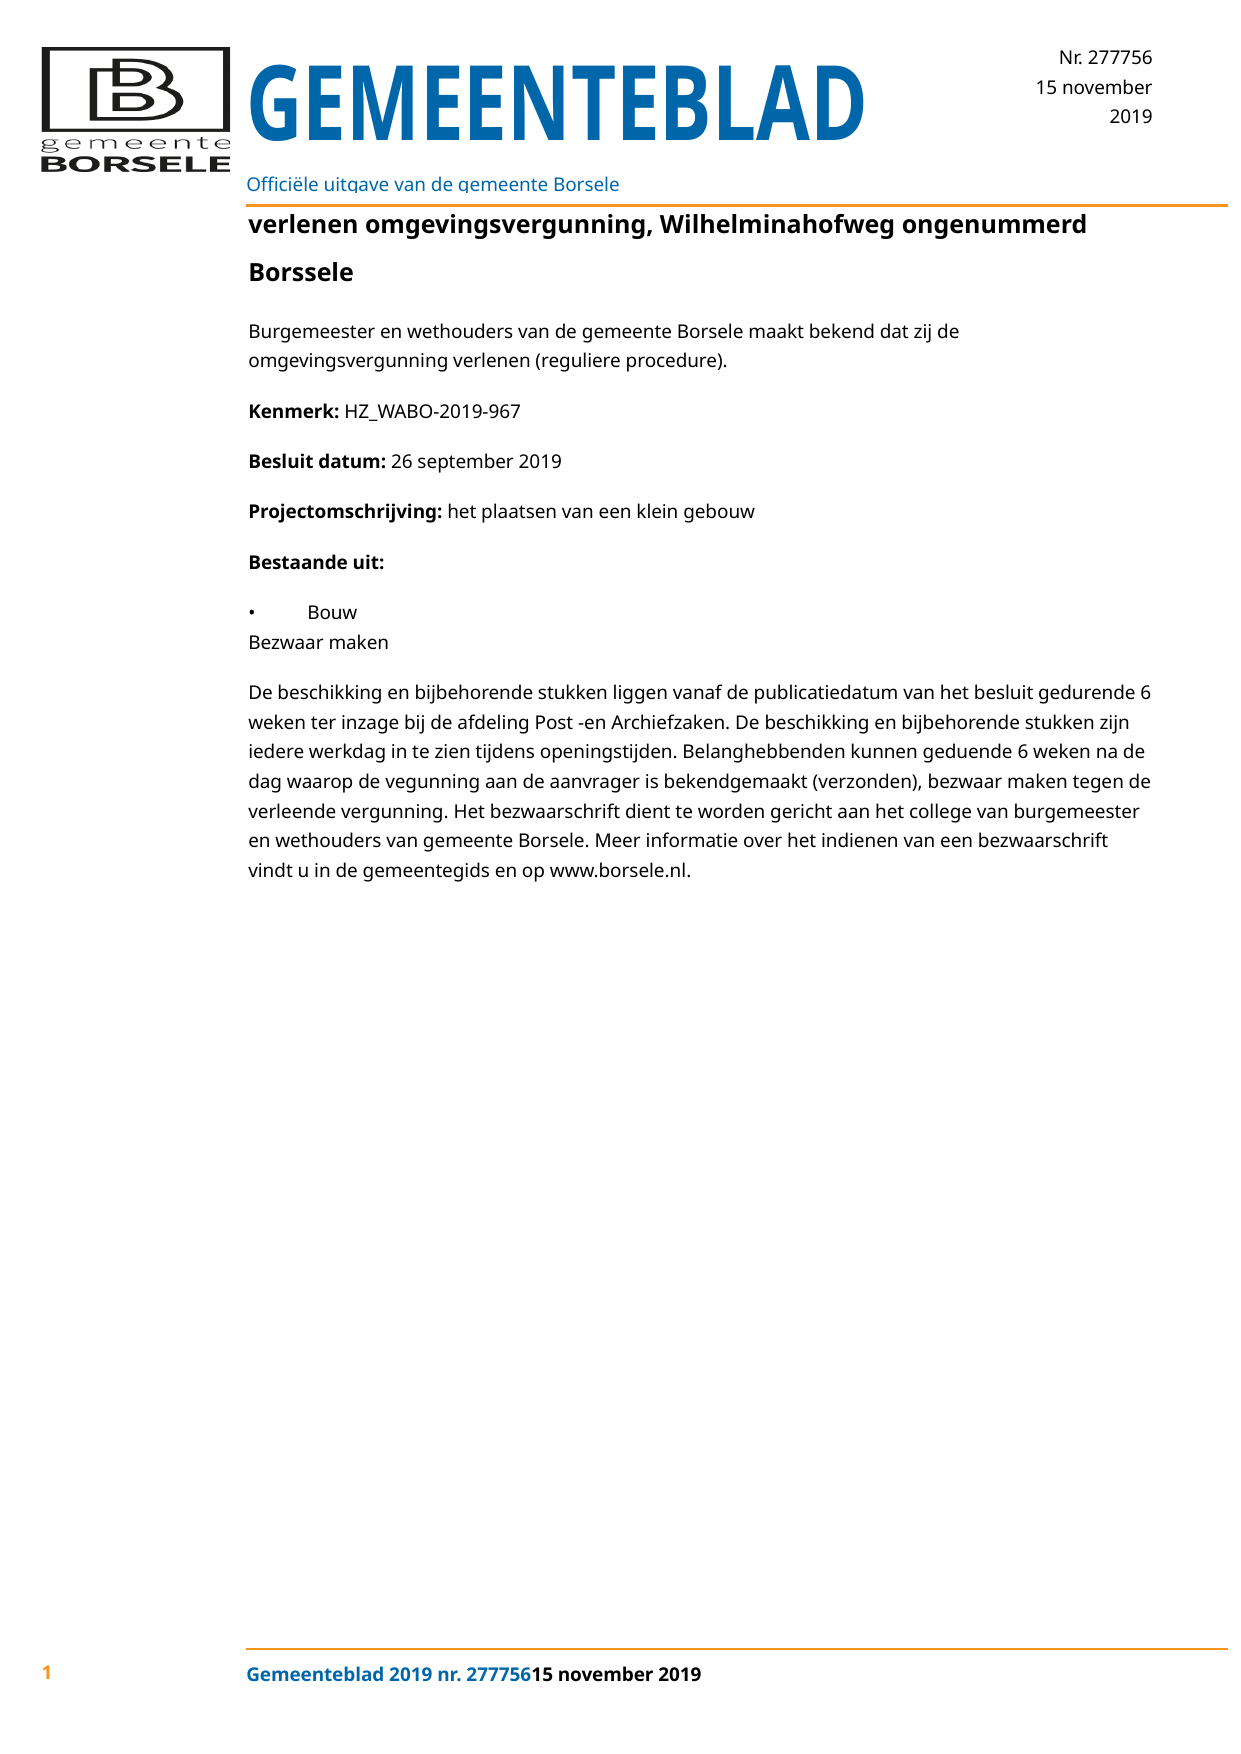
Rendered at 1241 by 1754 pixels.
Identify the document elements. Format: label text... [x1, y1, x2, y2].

text Kenmerk: HZ_WABO-2019-967 [248, 398, 1152, 424]
text Projectomschrijving: het plaatsen van een klein gebouw [248, 499, 1152, 524]
text Besluit datum: 26 september 2019 [248, 448, 1152, 474]
picture [41, 47, 231, 172]
text verlenen omgevingsvergunning, Wilhelminahofweg ongenummerd Borssele [248, 207, 1152, 288]
text Bestaande uit: [248, 549, 1152, 575]
text De beschikking en bijbehorende stukken liggen vanaf de publicatiedatum van het besluit gedurende 6 weken ter inzage bij de afdeling Post -en Archiefzaken. De beschikking en bijbehorende stukken zijn iedere werkdag in te zien tijdens openingstijden. Belanghebbenden kunnen geduende 6 weken na de dag waarop de vegunning aan de aanvrager is bekendgemaakt (verzonden), bezwaar maken tegen de verleende vergunning. Het bezwaarschrift dient te worden gericht aan het college van burgemeester en wethouders van gemeente Borsele. Meer informatie over het indienen van een bezwaarschrift vindt u in de gemeentegids en op www.borsele.nl. [248, 679, 1152, 883]
text Burgemeester en wethouders van de gemeente Borsele maakt bekend dat zij de omgevingsvergunning verlenen (reguliere procedure). [248, 318, 1152, 373]
text Bezwaar maken [248, 629, 1152, 655]
list Bouw [248, 599, 1152, 625]
